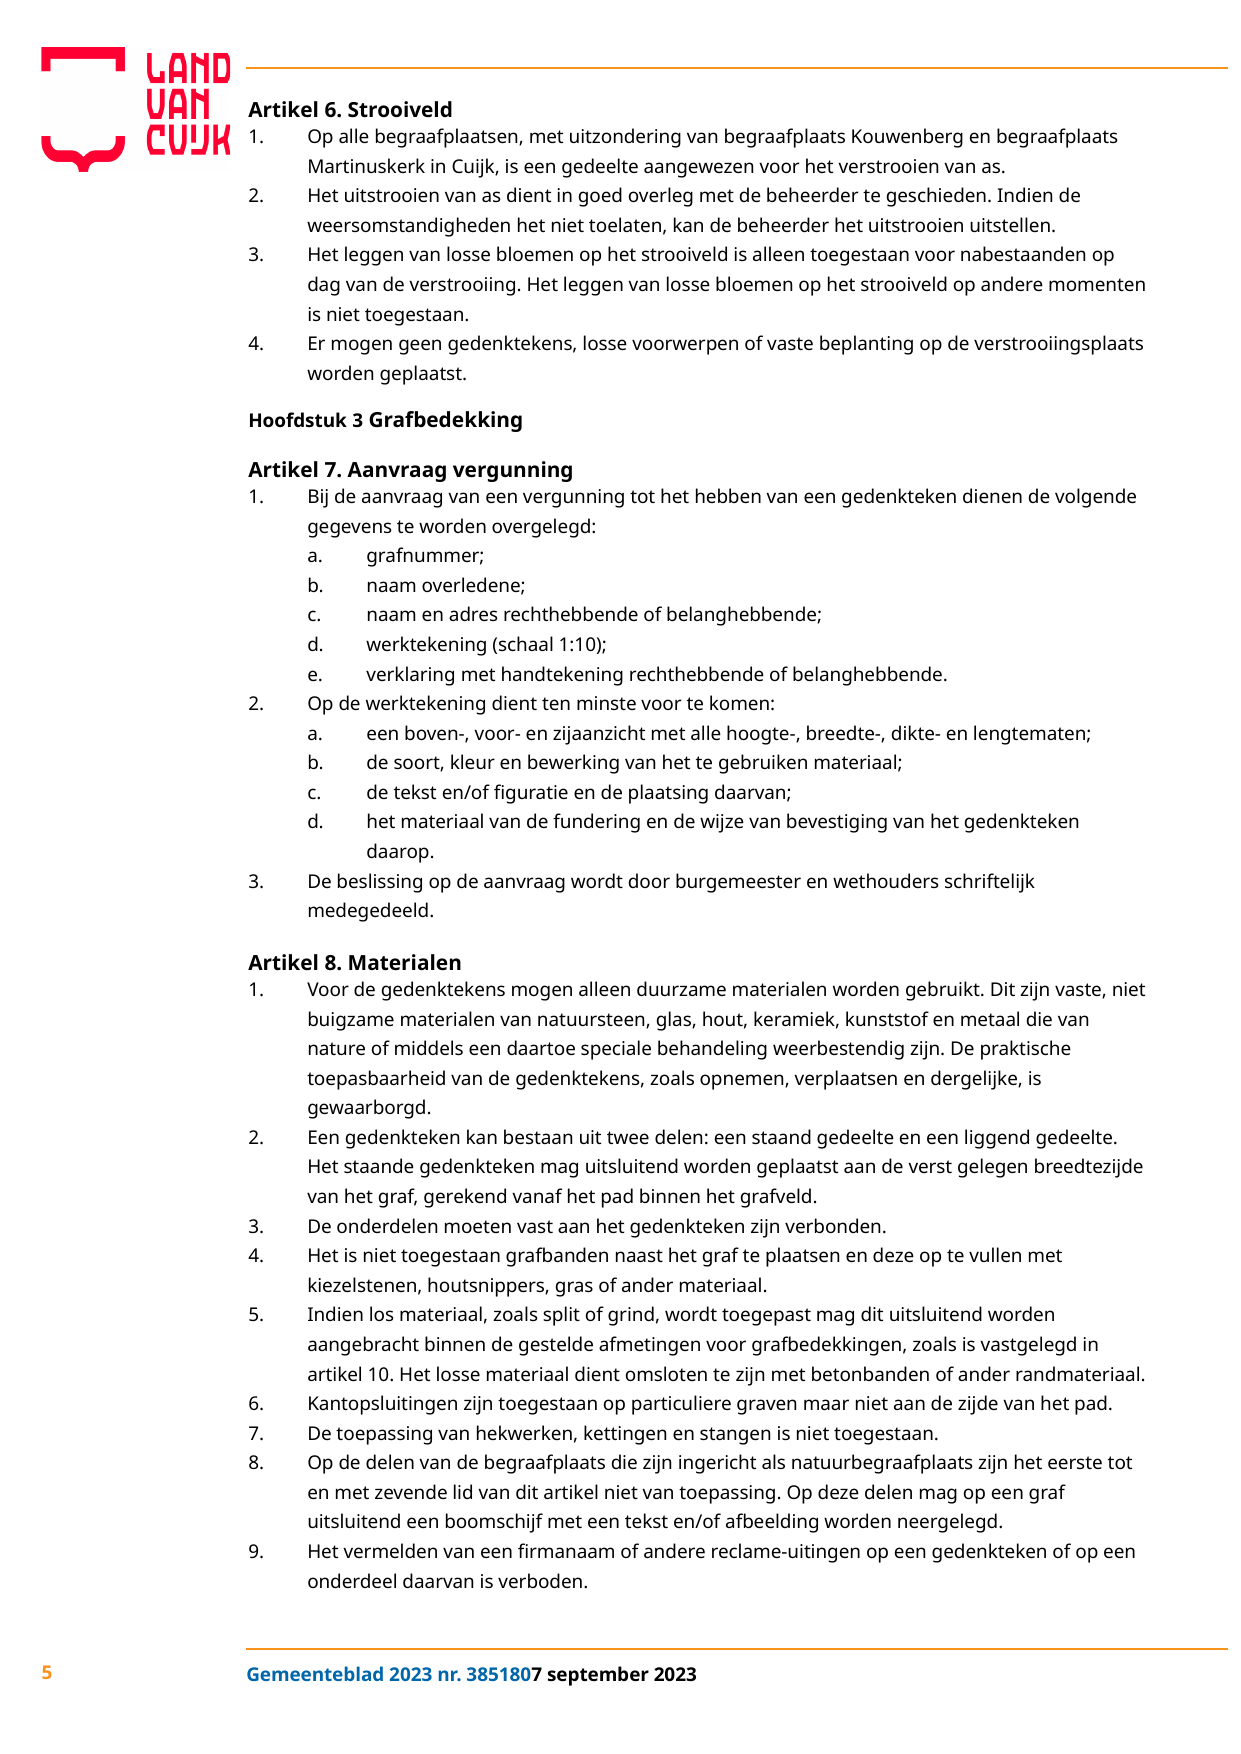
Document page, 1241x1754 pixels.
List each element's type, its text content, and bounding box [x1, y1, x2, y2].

list Een gedenkteken kan bestaan uit twee delen: een staand gedeelte en een liggend gedeelte. Het staande gedenkteken mag uitsluitend worden geplaatst aan de verst gelegen breedtezijde van het graf, gerekend vanaf het pad binnen het grafveld. [248, 1124, 1152, 1209]
list Op de werktekening dient ten minste voor te komen: [248, 690, 1152, 716]
text Artikel 7. Aanvraag vergunning [248, 455, 1152, 483]
list Er mogen geen gedenktekens, losse voorwerpen of vaste beplanting op de verstrooiingsplaats worden geplaatst. [248, 330, 1152, 386]
list Indien los materiaal, zoals split of grind, wordt toegepast mag dit uitsluitend worden aangebracht binnen de gestelde afmetingen voor grafbedekkingen, zoals is vastgelegd in artikel 10. Het losse materiaal dient omsloten te zijn met betonbanden of ander randmateriaal. [248, 1302, 1152, 1387]
list werktekening (schaal 1:10); [307, 631, 1152, 657]
list Op alle begraafplaatsen, met uitzondering van begraafplaats Kouwenberg en begraafplaats Martinuskerk in Cuijk, is een gedeelte aangewezen voor het verstrooien van as. [248, 123, 1152, 178]
text Hoofdstuk 3 Grafbedekking [248, 406, 1152, 434]
list Op de delen van de begraafplaats die zijn ingericht als natuurbegraafplaats zijn het eerste tot en met zevende lid van dit artikel niet van toepassing. Op deze delen mag op een graf uitsluitend een boomschijf met een tekst en/of afbeelding worden neergelegd. [248, 1449, 1152, 1534]
list Het leggen van losse bloemen op het strooiveld is alleen toegestaan voor nabestaanden op dag van de verstrooiing. Het leggen van losse bloemen op het strooiveld op andere momenten is niet toegestaan. [248, 242, 1152, 326]
list de tekst en/of figuratie en de plaatsing daarvan; [307, 779, 1152, 805]
list Het vermelden van een firmanaam of andere reclame-uitingen op een gedenkteken of op een onderdeel daarvan is verboden. [248, 1538, 1152, 1594]
list Het is niet toegestaan grafbanden naast het graf te plaatsen en deze op te vullen met kiezelstenen, houtsnippers, gras of ander materiaal. [248, 1242, 1152, 1298]
list Voor de gedenktekens mogen alleen duurzame materialen worden gebruikt. Dit zijn vaste, niet buigzame materialen van natuursteen, glas, hout, keramiek, kunststof en metaal die van nature of middels een daartoe speciale behandeling weerbestendig zijn. De praktische toepasbaarheid van de gedenktekens, zoals opnemen, verplaatsen en dergelijke, is gewaarborgd. [248, 976, 1152, 1120]
list de soort, kleur en bewerking van het te gebruiken materiaal; [307, 749, 1152, 775]
list het materiaal van de fundering en de wijze van bevestiging van het gedenkteken daarop. [307, 809, 1152, 864]
picture [41, 47, 231, 172]
list naam overledene; [307, 572, 1152, 598]
list De toepassing van hekwerken, kettingen en stangen is niet toegestaan. [248, 1420, 1152, 1446]
text Artikel 8. Materialen [248, 948, 1152, 976]
list De onderdelen moeten vast aan het gedenkteken zijn verbonden. [248, 1213, 1152, 1239]
list Bij de aanvraag van een vergunning tot het hebben van een gedenkteken dienen de volgende gegevens te worden overgelegd: [248, 483, 1152, 538]
text Artikel 6. Strooiveld [248, 95, 1152, 123]
list naam en adres rechthebbende of belanghebbende; [307, 602, 1152, 627]
list Het uitstrooien van as dient in goed overleg met de beheerder te geschieden. Indien de weersomstandigheden het niet toelaten, kan de beheerder het uitstrooien uitstellen. [248, 182, 1152, 238]
list De beslissing op de aanvraag wordt door burgemeester en wethouders schriftelijk medegedeeld. [248, 868, 1152, 923]
list Kantopsluitingen zijn toegestaan op particuliere graven maar niet aan de zijde van het pad. [248, 1390, 1152, 1416]
list verklaring met handtekening rechthebbende of belanghebbende. [307, 661, 1152, 686]
list grafnummer; [307, 542, 1152, 568]
list een boven-, voor- en zijaanzicht met alle hoogte-, breedte-, dikte- en lengtematen; [307, 720, 1152, 746]
